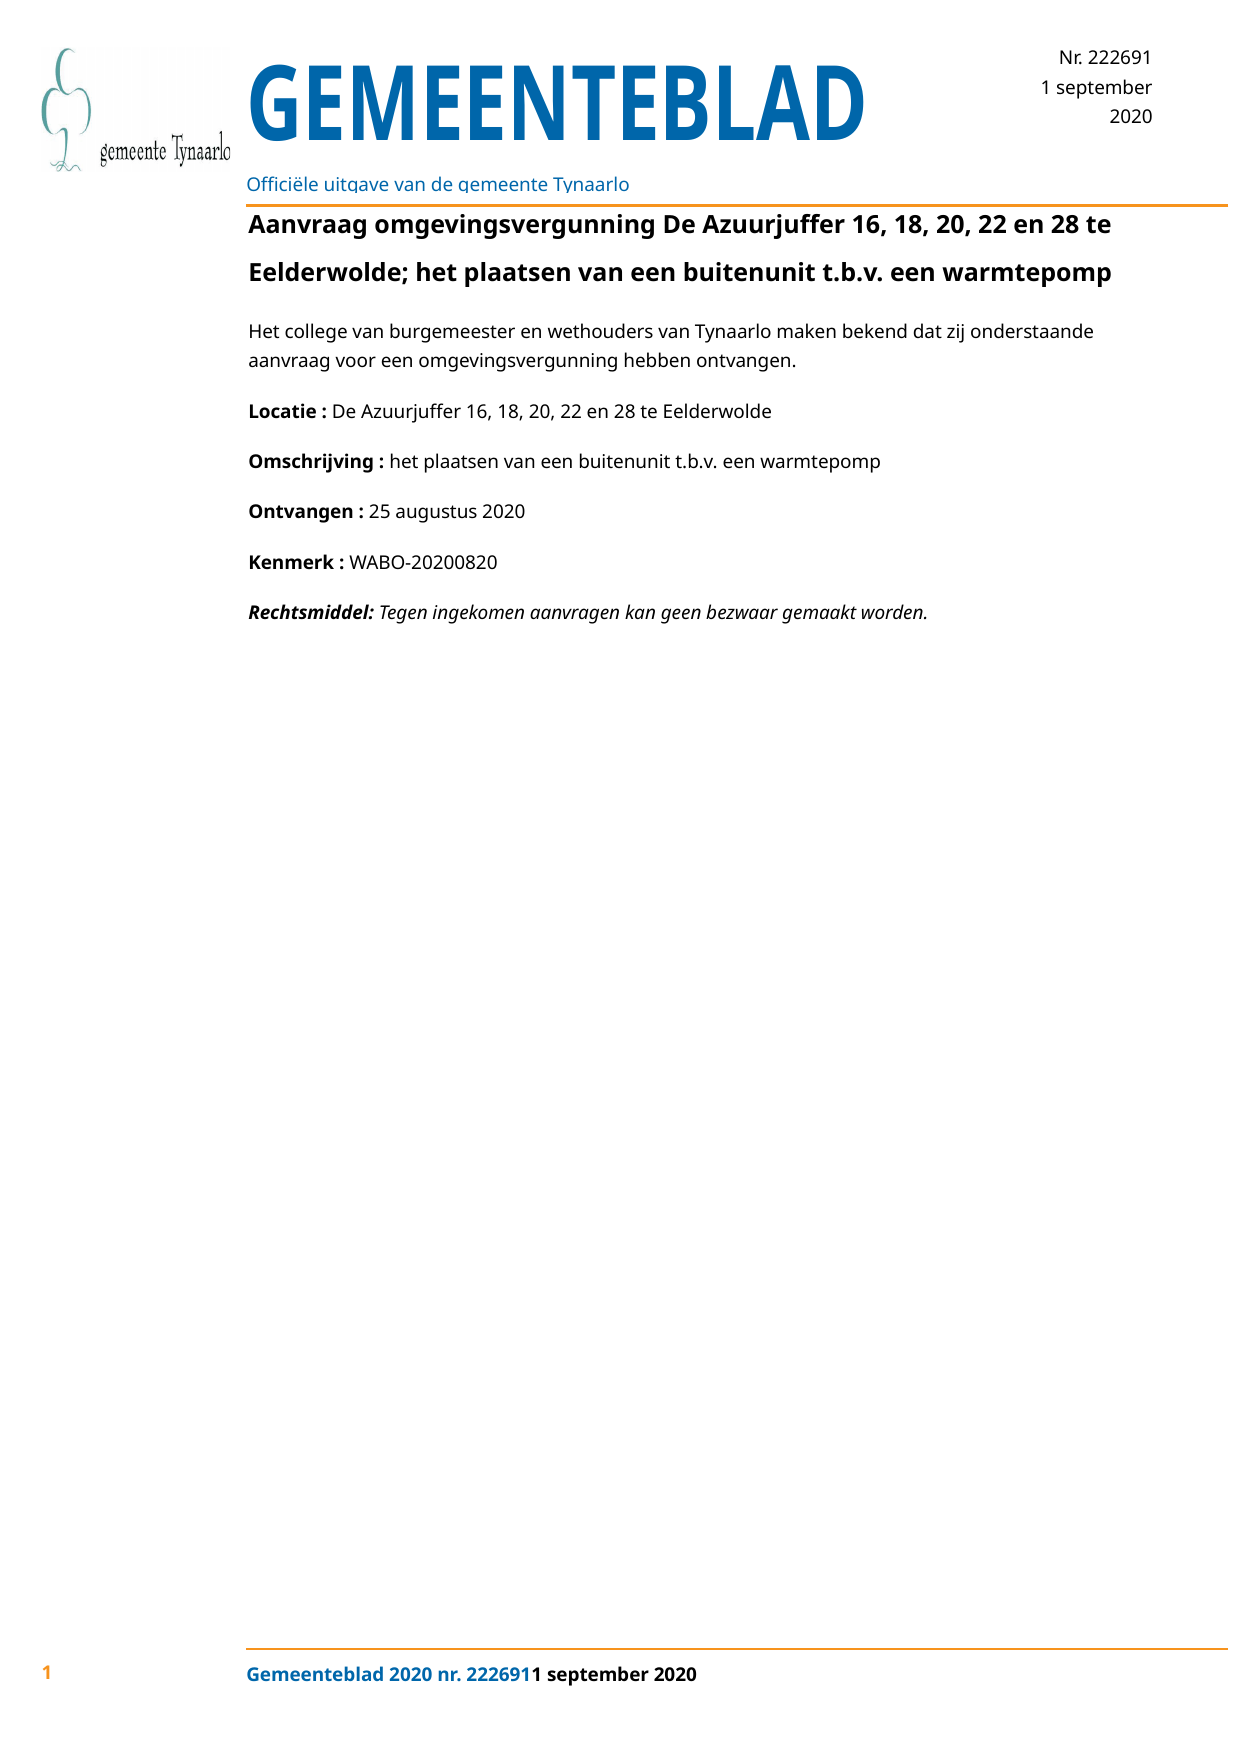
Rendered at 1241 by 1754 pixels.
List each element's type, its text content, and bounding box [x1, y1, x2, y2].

text Locatie : De Azuurjuffer 16, 18, 20, 22 en 28 te Eelderwolde [248, 398, 1152, 424]
text Kenmerk : WABO-20200820 [248, 549, 1152, 575]
text Omschrijving : het plaatsen van een buitenunit t.b.v. een warmtepomp [248, 448, 1152, 474]
text Aanvraag omgevingsvergunning De Azuurjuffer 16, 18, 20, 22 en 28 te Eelderwolde; het plaatsen van een buitenunit t.b.v. een warmtepomp [248, 207, 1152, 288]
text Rechtsmiddel: Tegen ingekomen aanvragen kan geen bezwaar gemaakt worden. [248, 599, 1152, 625]
text Ontvangen : 25 augustus 2020 [248, 499, 1152, 524]
picture [41, 47, 231, 172]
text Het college van burgemeester en wethouders van Tynaarlo maken bekend dat zij onderstaande aanvraag voor een omgevingsvergunning hebben ontvangen. [248, 318, 1152, 373]
